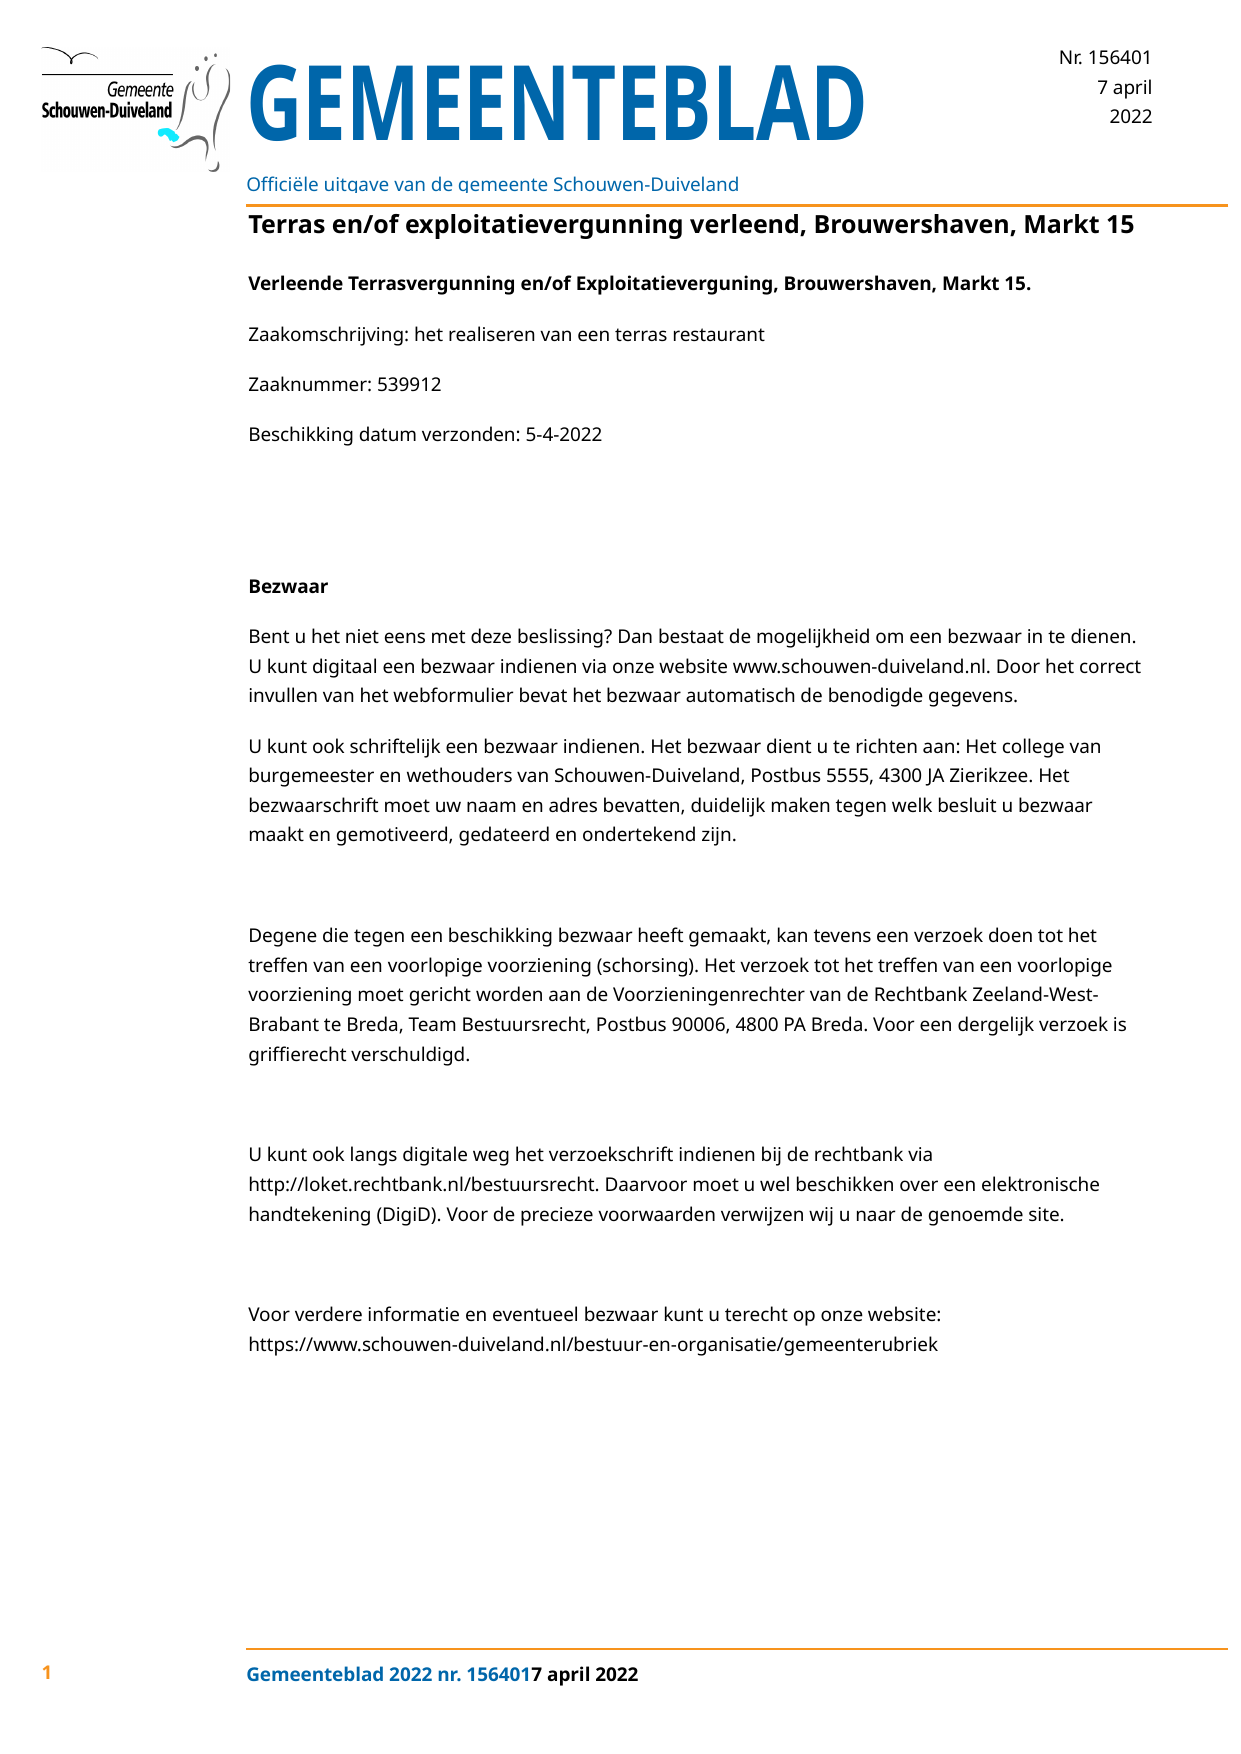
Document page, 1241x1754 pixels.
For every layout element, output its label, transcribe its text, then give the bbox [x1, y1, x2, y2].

picture [41, 47, 231, 172]
text Verleende Terrasvergunning en/of Exploitatieverguning, Brouwershaven, Markt 15. [248, 270, 1152, 296]
text U kunt ook langs digitale weg het verzoekschrift indienen bij de rechtbank via http://loket.rechtbank.nl/bestuursrecht. Daarvoor moet u wel beschikken over een elektronische handtekening (DigiD). Voor de precieze voorwaarden verwijzen wij u naar de genoemde site. [248, 1142, 1152, 1226]
text Bezwaar [248, 573, 1152, 598]
text U kunt ook schriftelijk een bezwaar indienen. Het bezwaar dient u te richten aan: Het college van burgemeester en wethouders van Schouwen-Duiveland, Postbus 5555, 4300 JA Zierikzee. Het bezwaarschrift moet uw naam en adres bevatten, duidelijk maken tegen welk besluit u bezwaar maakt en gemotiveerd, gedateerd en ondertekend zijn. [248, 733, 1152, 847]
text Degene die tegen een beschikking bezwaar heeft gemaakt, kan tevens een verzoek doen tot het treffen van een voorlopige voorziening (schorsing). Het verzoek tot het treffen van een voorlopige voorziening moet gericht worden aan de Voorzieningenrechter van de Rechtbank Zeeland-West-Brabant te Breda, Team Bestuursrecht, Postbus 90006, 4800 PA Breda. Voor een dergelijk verzoek is griffierecht verschuldigd. [248, 922, 1152, 1066]
text Zaakomschrijving: het realiseren van een terras restaurant [248, 321, 1152, 346]
text Bent u het niet eens met deze beslissing? Dan bestaat de mogelijkheid om een bezwaar in te dienen. U kunt digitaal een bezwaar indienen via onze website www.schouwen-duiveland.nl. Door het correct invullen van het webformulier bevat het bezwaar automatisch de benodigde gegevens. [248, 623, 1152, 708]
text Beschikking datum verzonden: 5-4-2022 [248, 422, 1152, 447]
text Terras en/of exploitatievergunning verleend, Brouwershaven, Markt 15 [248, 207, 1152, 241]
text Zaaknummer: 539912 [248, 371, 1152, 397]
text Voor verdere informatie en eventueel bezwaar kunt u terecht op onze website: https://www.schouwen-duiveland.nl/bestuur-en-organisatie/gemeenterubriek [248, 1302, 1152, 1357]
